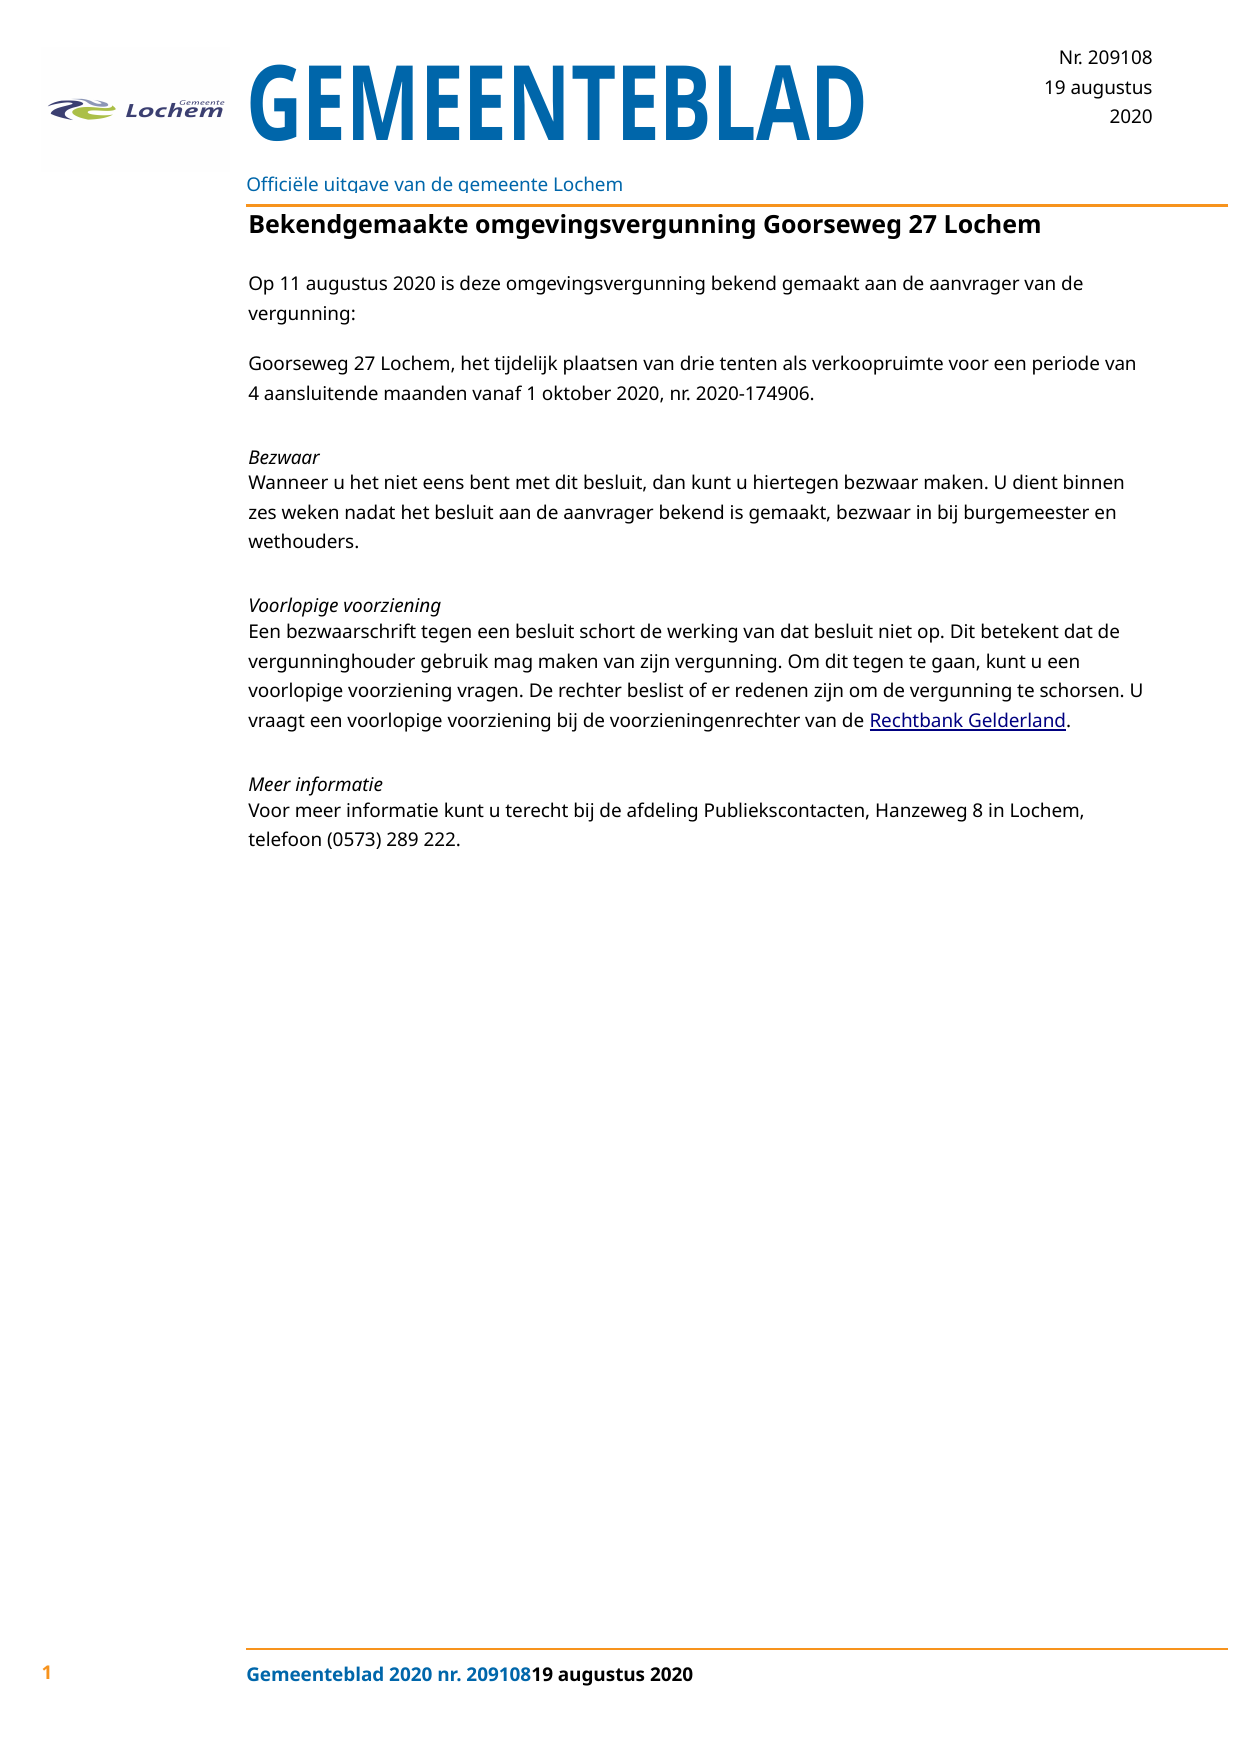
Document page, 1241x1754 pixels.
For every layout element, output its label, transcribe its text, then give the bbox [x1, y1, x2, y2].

text Meer informatie [248, 771, 1152, 797]
picture [41, 47, 231, 172]
text Voorlopige voorziening [248, 593, 1152, 618]
text Goorseweg 27 Lochem, het tijdelijk plaatsen van drie tenten als verkoopruimte voor een periode van 4 aansluitende maanden vanaf 1 oktober 2020, nr. 2020-174906. [248, 350, 1152, 406]
text Een bezwaarschrift tegen een besluit schort de werking van dat besluit niet op. Dit betekent dat de vergunninghouder gebruik mag maken van zijn vergunning. Om dit tegen te gaan, kunt u een voorlopige voorziening vragen. De rechter beslist of er redenen zijn om de vergunning te schorsen. U vraagt een voorlopige voorziening bij de voorzieningenrechter van de Rechtbank Gelderland. [248, 618, 1152, 733]
text Voor meer informatie kunt u terecht bij de afdeling Publiekscontacten, Hanzeweg 8 in Lochem, telefoon (0573) 289 222. [248, 797, 1152, 852]
text Bekendgemaakte omgevingsvergunning Goorseweg 27 Lochem [248, 207, 1152, 241]
text Op 11 augustus 2020 is deze omgevingsvergunning bekend gemaakt aan de aanvrager van de vergunning: [248, 270, 1152, 326]
text Wanneer u het niet eens bent met dit besluit, dan kunt u hiertegen bezwaar maken. U dient binnen zes weken nadat het besluit aan de aanvrager bekend is gemaakt, bezwaar in bij burgemeester en wethouders. [248, 469, 1152, 554]
text Bezwaar [248, 444, 1152, 469]
